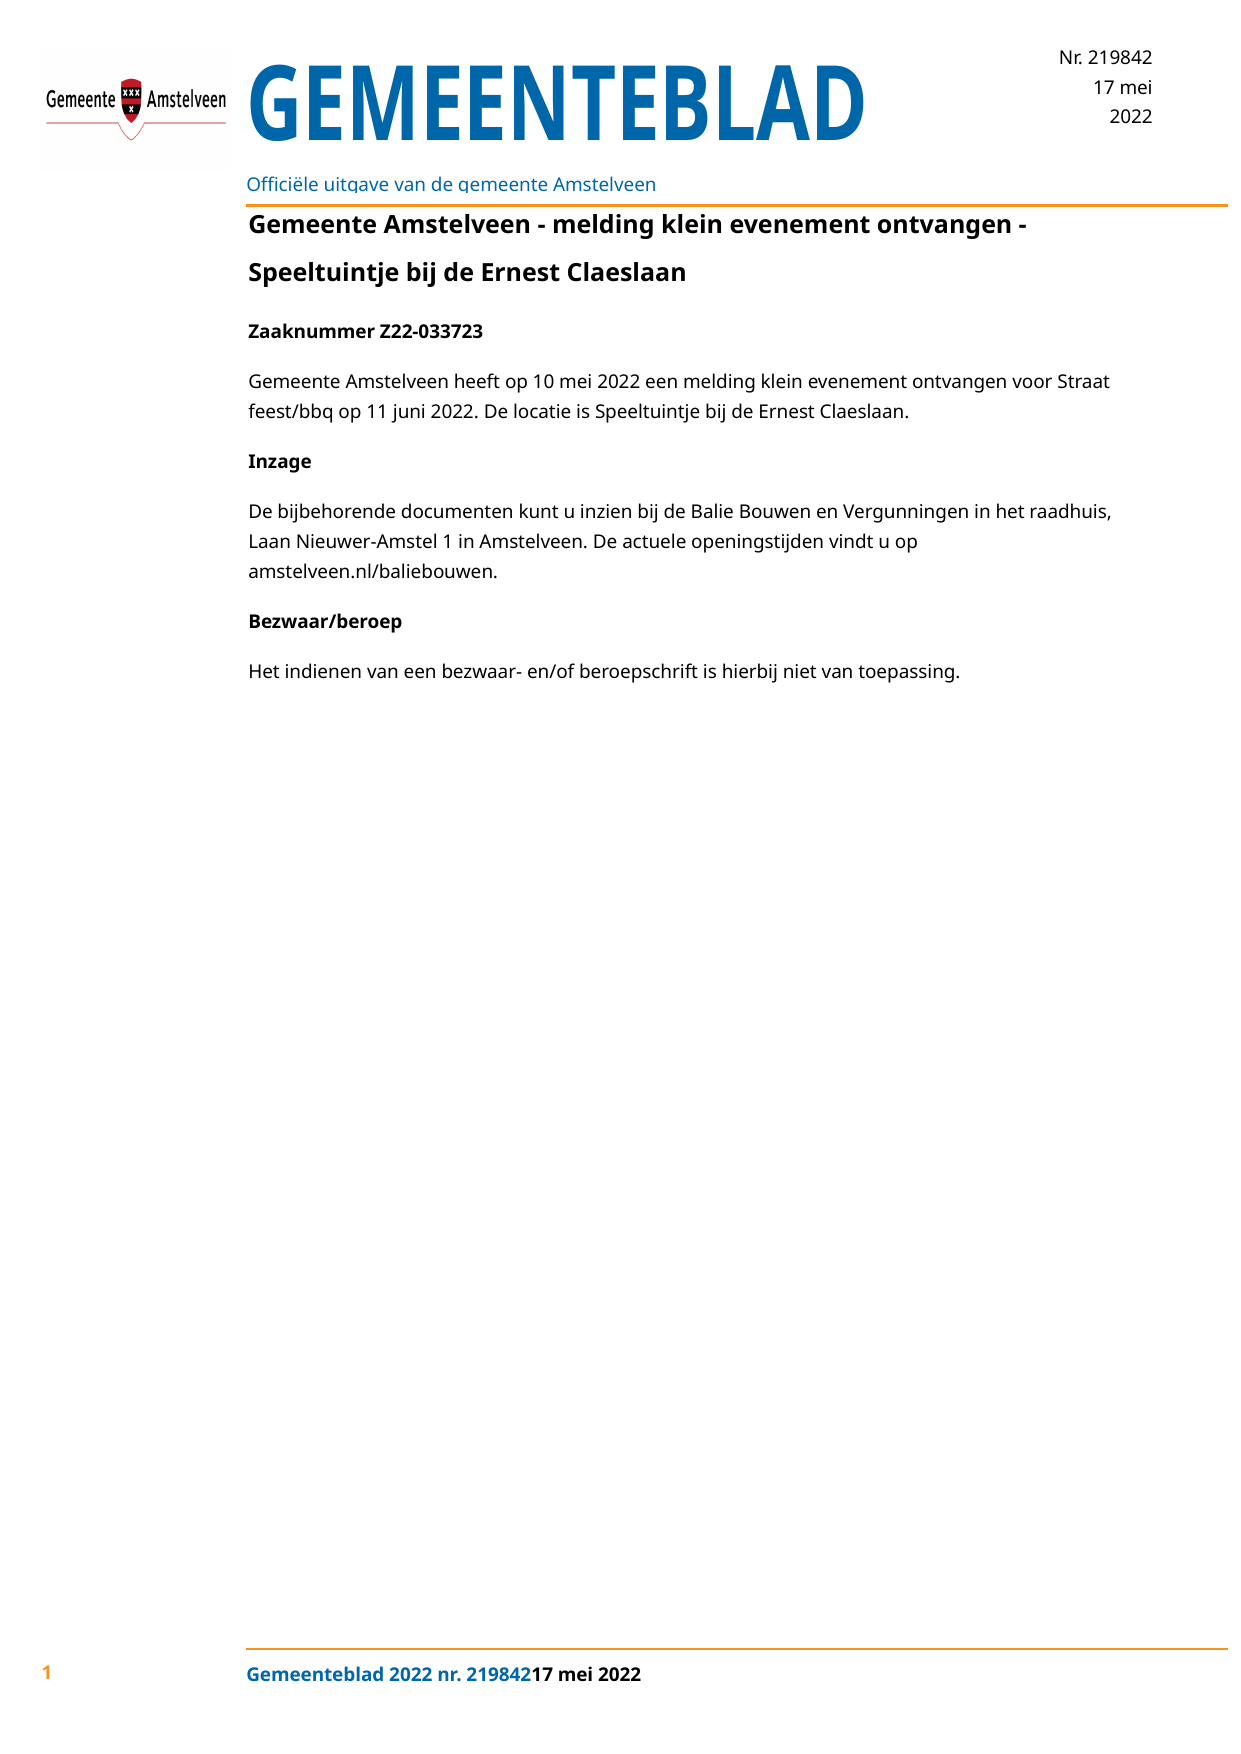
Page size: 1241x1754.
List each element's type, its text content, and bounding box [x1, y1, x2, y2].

text Inzage [248, 448, 1152, 474]
picture [41, 47, 231, 172]
text Gemeente Amstelveen heeft op 10 mei 2022 een melding klein evenement ontvangen voor Straat feest/bbq op 11 juni 2022. De locatie is Speeltuintje bij de Ernest Claeslaan. [248, 368, 1152, 424]
text Zaaknummer Z22-033723 [248, 318, 1152, 344]
text Bezwaar/beroep [248, 608, 1152, 634]
text De bijbehorende documenten kunt u inzien bij de Balie Bouwen en Vergunningen in het raadhuis, Laan Nieuwer-Amstel 1 in Amstelveen. De actuele openingstijden vindt u op amstelveen.nl/baliebouwen. [248, 499, 1152, 584]
text Het indienen van een bezwaar- en/of beroepschrift is hierbij niet van toepassing. [248, 659, 1152, 684]
text Gemeente Amstelveen - melding klein evenement ontvangen - Speeltuintje bij de Ernest Claeslaan [248, 207, 1152, 288]
